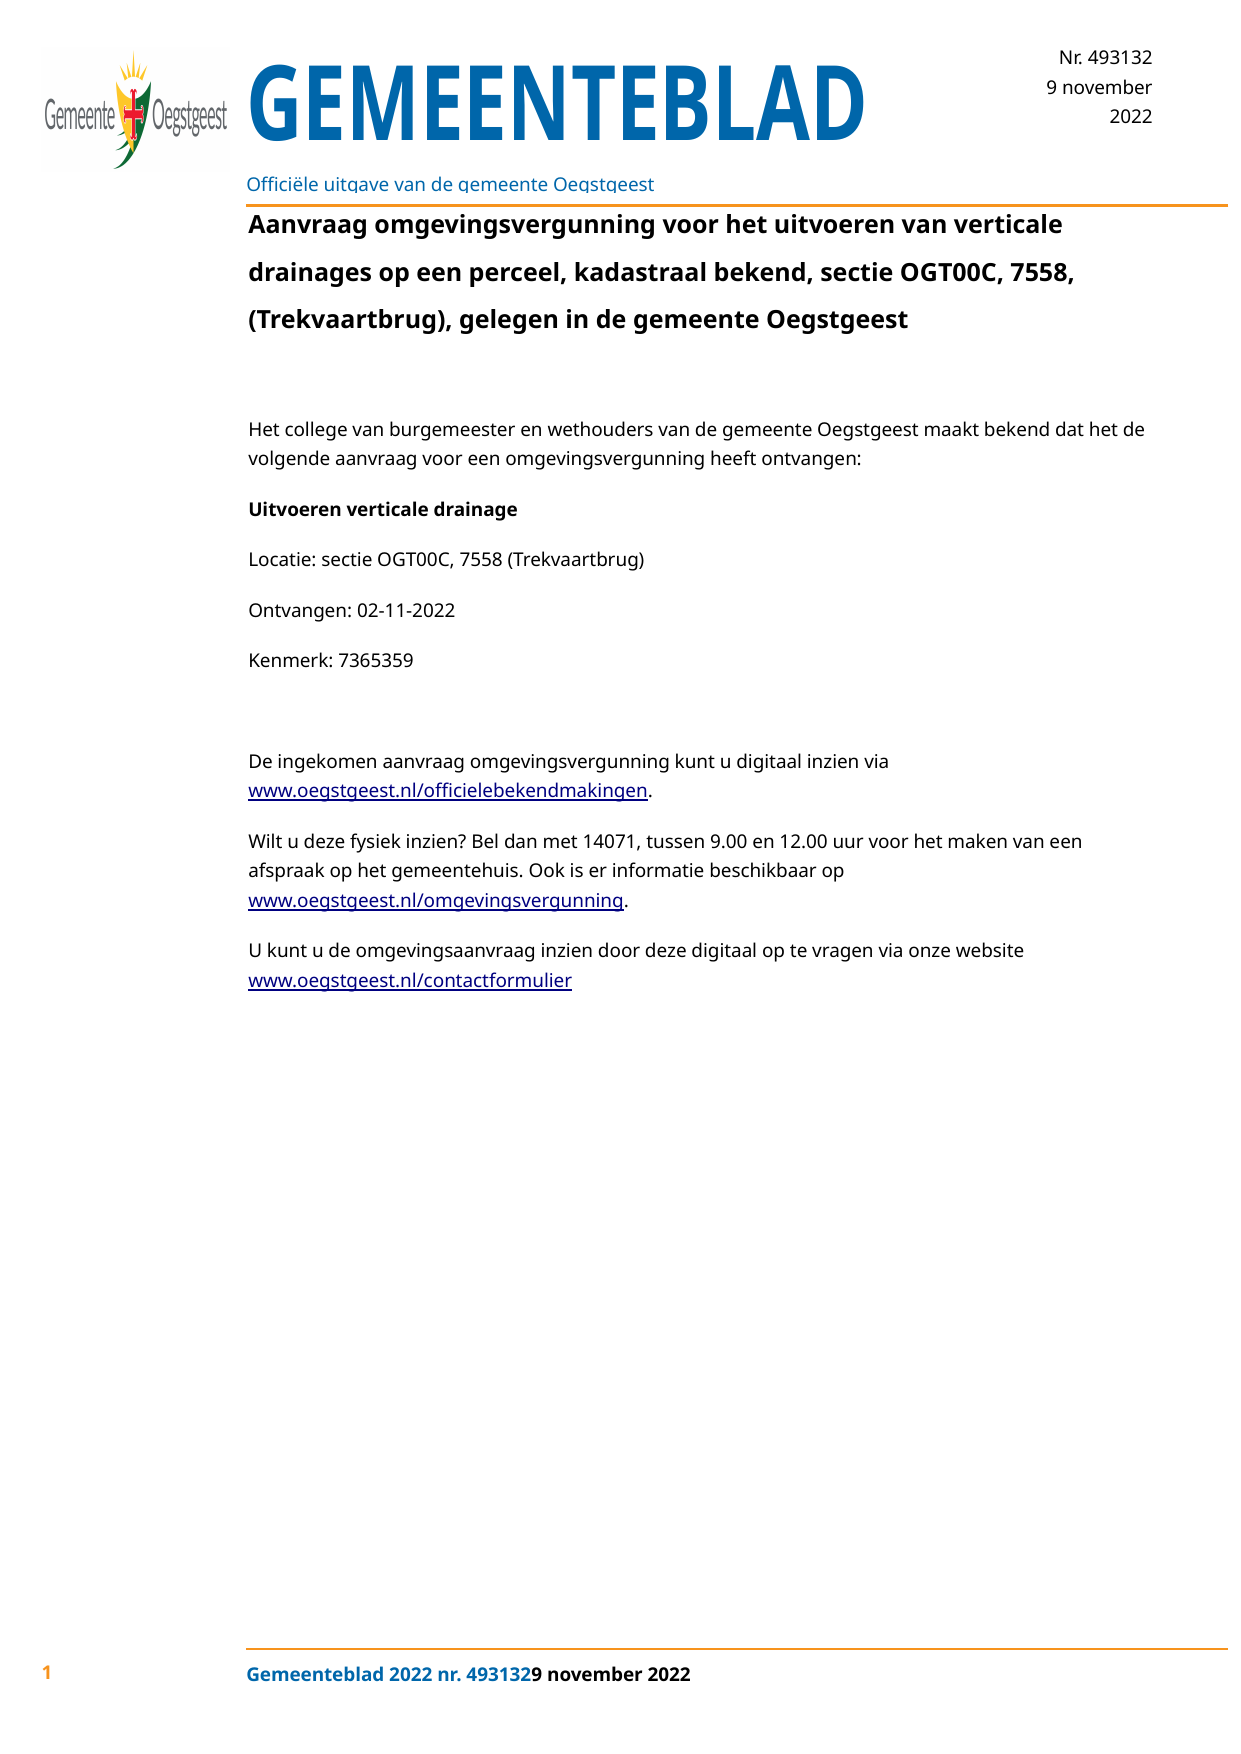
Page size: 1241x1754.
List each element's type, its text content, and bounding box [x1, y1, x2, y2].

text Kenmerk: 7365359 [248, 647, 1152, 673]
picture [41, 47, 231, 172]
text U kunt u de omgevingsaanvraag inzien door deze digitaal op te vragen via onze website www.oegstgeest.nl/contactformulier [248, 938, 1152, 993]
text Ontvangen: 02-11-2022 [248, 597, 1152, 622]
text Het college van burgemeester en wethouders van de gemeente Oegstgeest maakt bekend dat het de volgende aanvraag voor een omgevingsvergunning heeft ontvangen: [248, 416, 1152, 471]
text Aanvraag omgevingsvergunning voor het uitvoeren van verticale drainages op een perceel, kadastraal bekend, sectie OGT00C, 7558, (Trekvaartbrug), gelegen in de gemeente Oegstgeest [248, 207, 1152, 336]
text Wilt u deze fysiek inzien? Bel dan met 14071, tussen 9.00 en 12.00 uur voor het maken van een afspraak op het gemeentehuis. Ook is er informatie beschikbaar op www.oegstgeest.nl/omgevingsvergunning. [248, 828, 1152, 913]
text Locatie: sectie OGT00C, 7558 (Trekvaartbrug) [248, 546, 1152, 572]
text De ingekomen aanvraag omgevingsvergunning kunt u digitaal inzien via www.oegstgeest.nl/officielebekendmakingen. [248, 748, 1152, 803]
text Uitvoeren verticale drainage [248, 496, 1152, 522]
